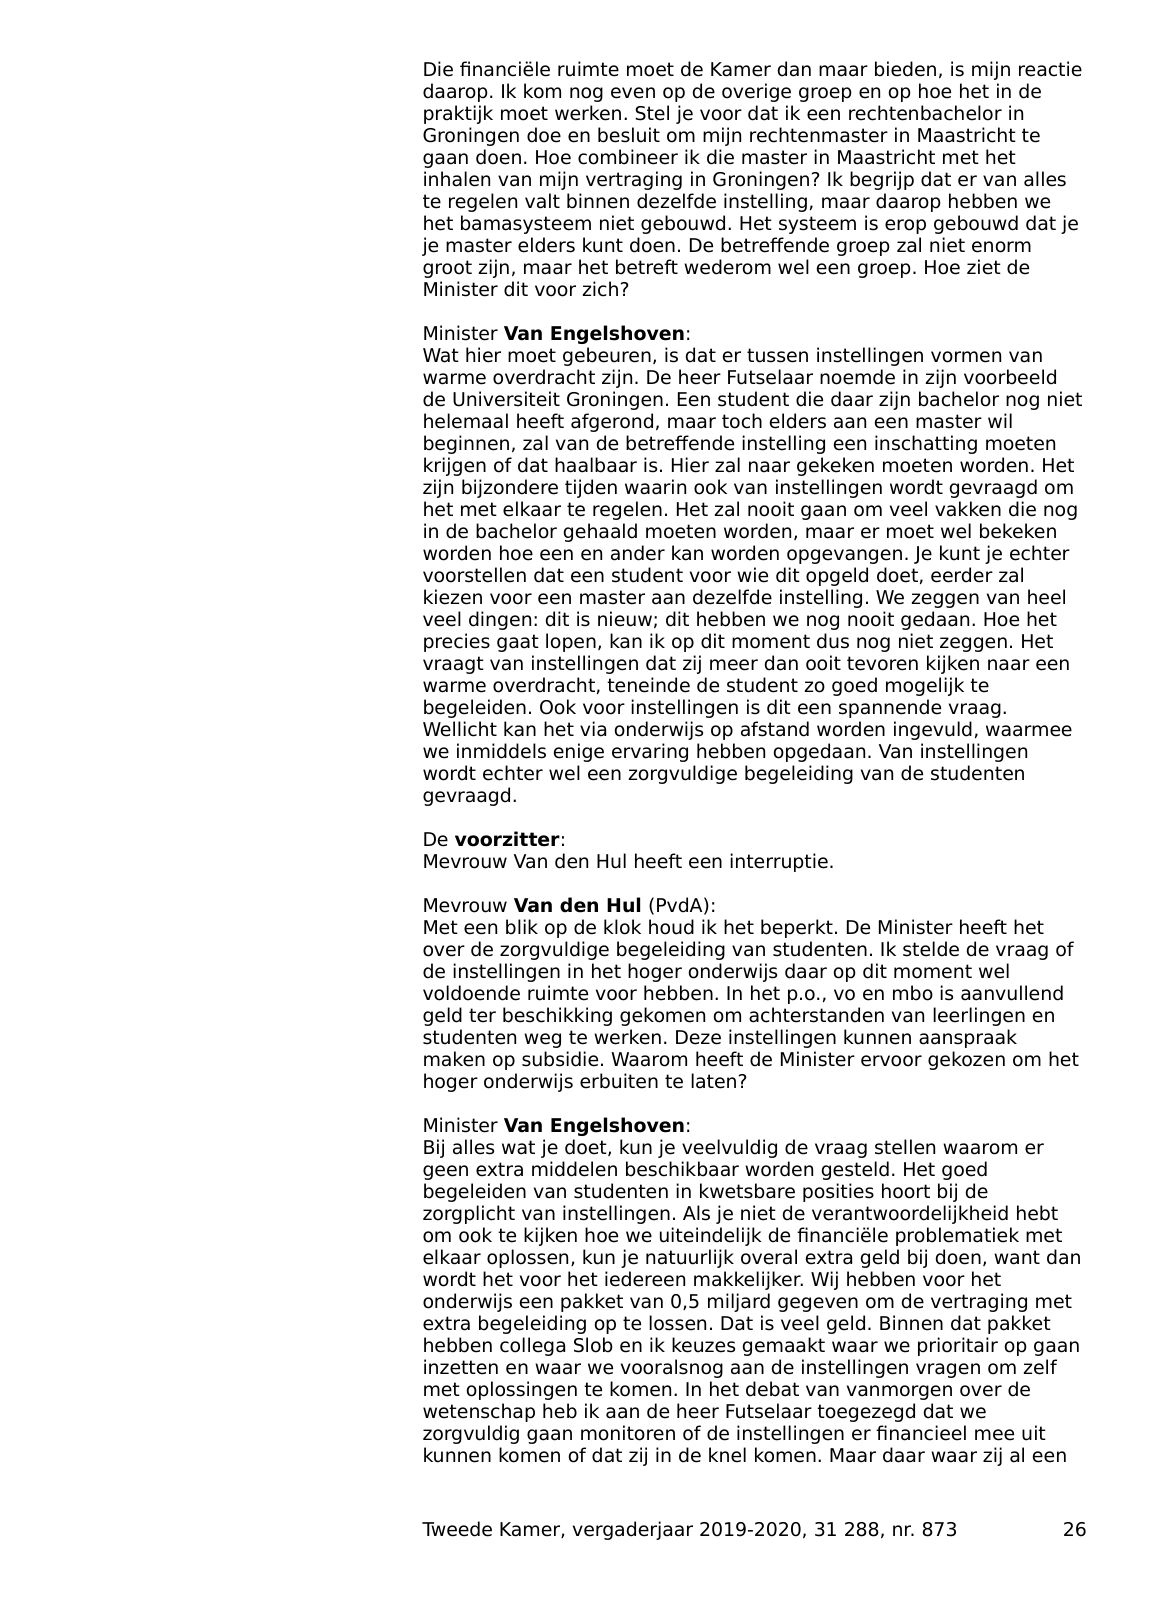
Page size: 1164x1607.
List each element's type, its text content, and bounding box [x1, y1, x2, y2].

text Mevrouw Van den Hul heeft een interruptie. [422, 851, 1087, 873]
text Minister Van Engelshoven: [422, 1115, 1087, 1137]
text Die financiële ruimte moet de Kamer dan maar bieden, is mijn reactie daarop. Ik kom nog even op de overige groep en op hoe het in de praktijk moet werken. Stel je voor dat ik een rechtenbachelor in Groningen doe en besluit om mijn rechtenmaster in Maastricht te gaan doen. Hoe combineer ik die master in Maastricht met het inhalen van mijn vertraging in Groningen? Ik begrijp dat er van alles te regelen valt binnen dezelfde instelling, maar daarop hebben we het bamasysteem niet gebouwd. Het systeem is erop gebouwd dat je je master elders kunt doen. De betreffende groep zal niet enorm groot zijn, maar het betreft wederom wel een groep. Hoe ziet de Minister dit voor zich? [422, 59, 1087, 301]
text Bij alles wat je doet, kun je veelvuldig de vraag stellen waarom er geen extra middelen beschikbaar worden gesteld. Het goed begeleiden van studenten in kwetsbare posities hoort bij de zorgplicht van instellingen. Als je niet de verantwoordelijkheid hebt om ook te kijken hoe we uiteindelijk de financiële problematiek met elkaar oplossen, kun je natuurlijk overal extra geld bij doen, want dan wordt het voor het iedereen makkelijker. Wij hebben voor het onderwijs een pakket van 0,5 miljard gegeven om de vertraging met extra begeleiding op te lossen. Dat is veel geld. Binnen dat pakket hebben collega Slob en ik keuzes gemaakt waar we prioritair op gaan inzetten en waar we vooralsnog aan de instellingen vragen om zelf met oplossingen te komen. In het debat van vanmorgen over de wetenschap heb ik aan de heer Futselaar toegezegd dat we zorgvuldig gaan monitoren of de instellingen er financieel mee uit kunnen komen of dat zij in de knel komen. Maar daar waar zij al een [422, 1137, 1087, 1467]
text Mevrouw Van den Hul (PvdA): [422, 895, 1087, 917]
text De voorzitter: [422, 829, 1087, 851]
text Minister Van Engelshoven: [422, 323, 1087, 345]
text Met een blik op de klok houd ik het beperkt. De Minister heeft het over de zorgvuldige begeleiding van studenten. Ik stelde de vraag of de instellingen in het hoger onderwijs daar op dit moment wel voldoende ruimte voor hebben. In het p.o., vo en mbo is aanvullend geld ter beschikking gekomen om achterstanden van leerlingen en studenten weg te werken. Deze instellingen kunnen aanspraak maken op subsidie. Waarom heeft de Minister ervoor gekozen om het hoger onderwijs erbuiten te laten? [422, 917, 1087, 1093]
text Wat hier moet gebeuren, is dat er tussen instellingen vormen van warme overdracht zijn. De heer Futselaar noemde in zijn voorbeeld de Universiteit Groningen. Een student die daar zijn bachelor nog niet helemaal heeft afgerond, maar toch elders aan een master wil beginnen, zal van de betreffende instelling een inschatting moeten krijgen of dat haalbaar is. Hier zal naar gekeken moeten worden. Het zijn bijzondere tijden waarin ook van instellingen wordt gevraagd om het met elkaar te regelen. Het zal nooit gaan om veel vakken die nog in de bachelor gehaald moeten worden, maar er moet wel bekeken worden hoe een en ander kan worden opgevangen. Je kunt je echter voorstellen dat een student voor wie dit opgeld doet, eerder zal kiezen voor een master aan dezelfde instelling. We zeggen van heel veel dingen: dit is nieuw; dit hebben we nog nooit gedaan. Hoe het precies gaat lopen, kan ik op dit moment dus nog niet zeggen. Het vraagt van instellingen dat zij meer dan ooit tevoren kijken naar een warme overdracht, teneinde de student zo goed mogelijk te begeleiden. Ook voor instellingen is dit een spannende vraag. Wellicht kan het via onderwijs op afstand worden ingevuld, waarmee we inmiddels enige ervaring hebben opgedaan. Van instellingen wordt echter wel een zorgvuldige begeleiding van de studenten gevraagd. [422, 345, 1087, 807]
